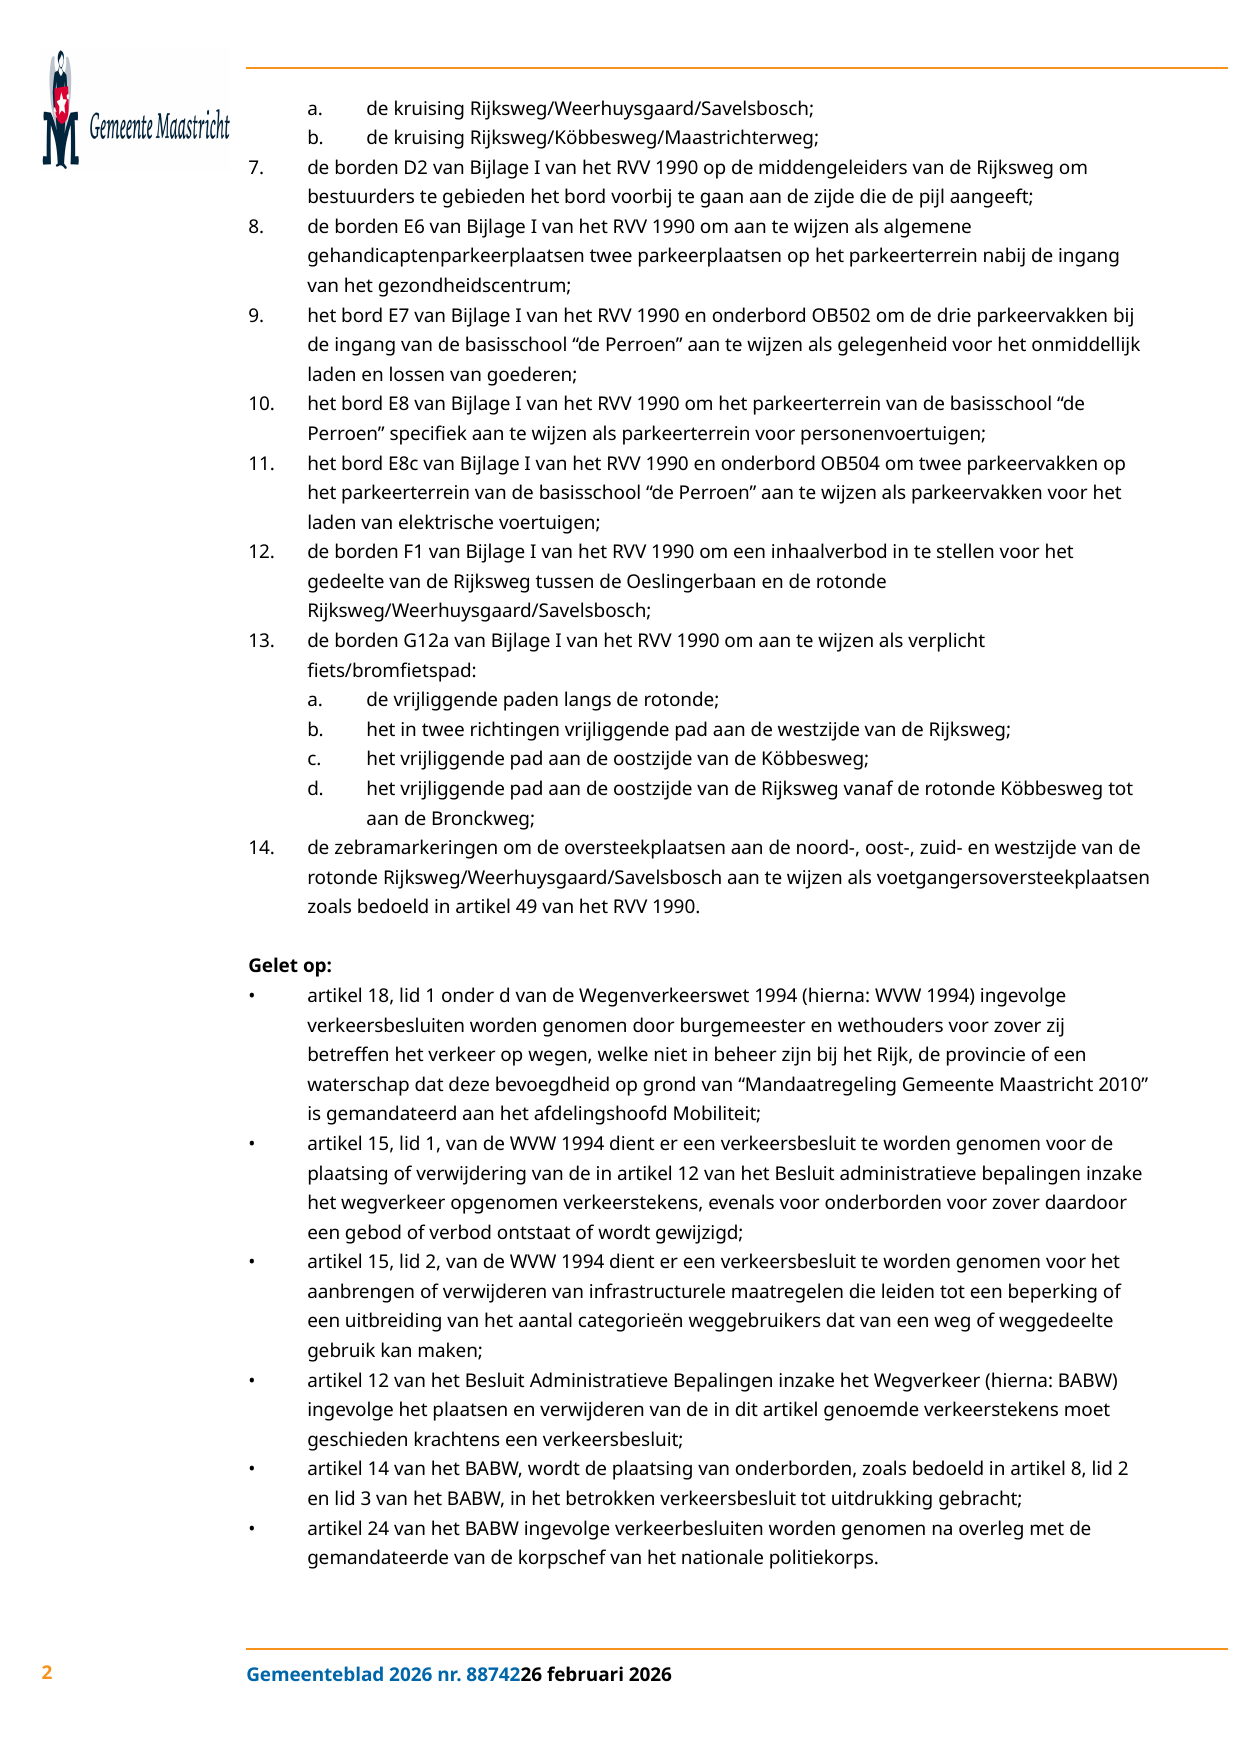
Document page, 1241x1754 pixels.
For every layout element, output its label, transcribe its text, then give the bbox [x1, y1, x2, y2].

list de borden F1 van Bijlage I van het RVV 1990 om een inhaalverbod in te stellen voor het gedeelte van de Rijksweg tussen de Oeslingerbaan en de rotonde Rijksweg/Weerhuysgaard/Savelsbosch; [248, 538, 1152, 623]
list de vrijliggende paden langs de rotonde; [307, 686, 1152, 712]
list de borden D2 van Bijlage I van het RVV 1990 op de middengeleiders van de Rijksweg om bestuurders te gebieden het bord voorbij te gaan aan de zijde die de pijl aangeeft; [248, 154, 1152, 209]
list artikel 24 van het BABW ingevolge verkeerbesluiten worden genomen na overleg met de gemandateerde van de korpschef van het nationale politiekorps. [248, 1515, 1152, 1570]
list het vrijliggende pad aan de oostzijde van de Rijksweg vanaf de rotonde Köbbesweg tot aan de Bronckweg; [307, 775, 1152, 831]
list de kruising Rijksweg/Weerhuysgaard/Savelsbosch; [307, 95, 1152, 121]
list de borden E6 van Bijlage I van het RVV 1990 om aan te wijzen als algemene gehandicaptenparkeerplaatsen twee parkeerplaatsen op het parkeerterrein nabij de ingang van het gezondheidscentrum; [248, 213, 1152, 298]
list het bord E8c van Bijlage I van het RVV 1990 en onderbord OB504 om twee parkeervakken op het parkeerterrein van de basisschool “de Perroen” aan te wijzen als parkeervakken voor het laden van elektrische voertuigen; [248, 450, 1152, 535]
list artikel 14 van het BABW, wordt de plaatsing van onderborden, zoals bedoeld in artikel 8, lid 2 en lid 3 van het BABW, in het betrokken verkeersbesluit tot uitdrukking gebracht; [248, 1456, 1152, 1511]
list het bord E7 van Bijlage I van het RVV 1990 en onderbord OB502 om de drie parkeervakken bij de ingang van de basisschool “de Perroen” aan te wijzen als gelegenheid voor het onmiddellijk laden en lossen van goederen; [248, 302, 1152, 387]
text Gelet op: [248, 953, 1152, 978]
list artikel 18, lid 1 onder d van de Wegenverkeerswet 1994 (hierna: WVW 1994) ingevolge verkeersbesluiten worden genomen door burgemeester en wethouders voor zover zij betreffen het verkeer op wegen, welke niet in beheer zijn bij het Rijk, de provincie of een waterschap dat deze bevoegdheid op grond van “Mandaatregeling Gemeente Maastricht 2010” is gemandateerd aan het afdelingshoofd Mobiliteit; [248, 982, 1152, 1126]
list de zebramarkeringen om de oversteekplaatsen aan de noord-, oost-, zuid- en westzijde van de rotonde Rijksweg/Weerhuysgaard/Savelsbosch aan te wijzen als voetgangersoversteekplaatsen zoals bedoeld in artikel 49 van het RVV 1990. [248, 834, 1152, 919]
list de borden G12a van Bijlage I van het RVV 1990 om aan te wijzen als verplicht fiets/bromfietspad: [248, 627, 1152, 683]
list artikel 15, lid 2, van de WVW 1994 dient er een verkeersbesluit te worden genomen voor het aanbrengen of verwijderen van infrastructurele maatregelen die leiden tot een beperking of een uitbreiding van het aantal categorieën weggebruikers dat van een weg of weggedeelte gebruik kan maken; [248, 1248, 1152, 1363]
list het in twee richtingen vrijliggende pad aan de westzijde van de Rijksweg; [307, 716, 1152, 742]
list artikel 12 van het Besluit Administratieve Bepalingen inzake het Wegverkeer (hierna: BABW) ingevolge het plaatsen en verwijderen van de in dit artikel genoemde verkeerstekens moet geschieden krachtens een verkeersbesluit; [248, 1367, 1152, 1452]
list het vrijliggende pad aan de oostzijde van de Köbbesweg; [307, 746, 1152, 771]
picture [41, 47, 231, 172]
list de kruising Rijksweg/Köbbesweg/Maastrichterweg; [307, 124, 1152, 150]
list artikel 15, lid 1, van de WVW 1994 dient er een verkeersbesluit te worden genomen voor de plaatsing of verwijdering van de in artikel 12 van het Besluit administratieve bepalingen inzake het wegverkeer opgenomen verkeerstekens, evenals voor onderborden voor zover daardoor een gebod of verbod ontstaat of wordt gewijzigd; [248, 1130, 1152, 1245]
list het bord E8 van Bijlage I van het RVV 1990 om het parkeerterrein van de basisschool “de Perroen” specifiek aan te wijzen als parkeerterrein voor personenvoertuigen; [248, 391, 1152, 446]
